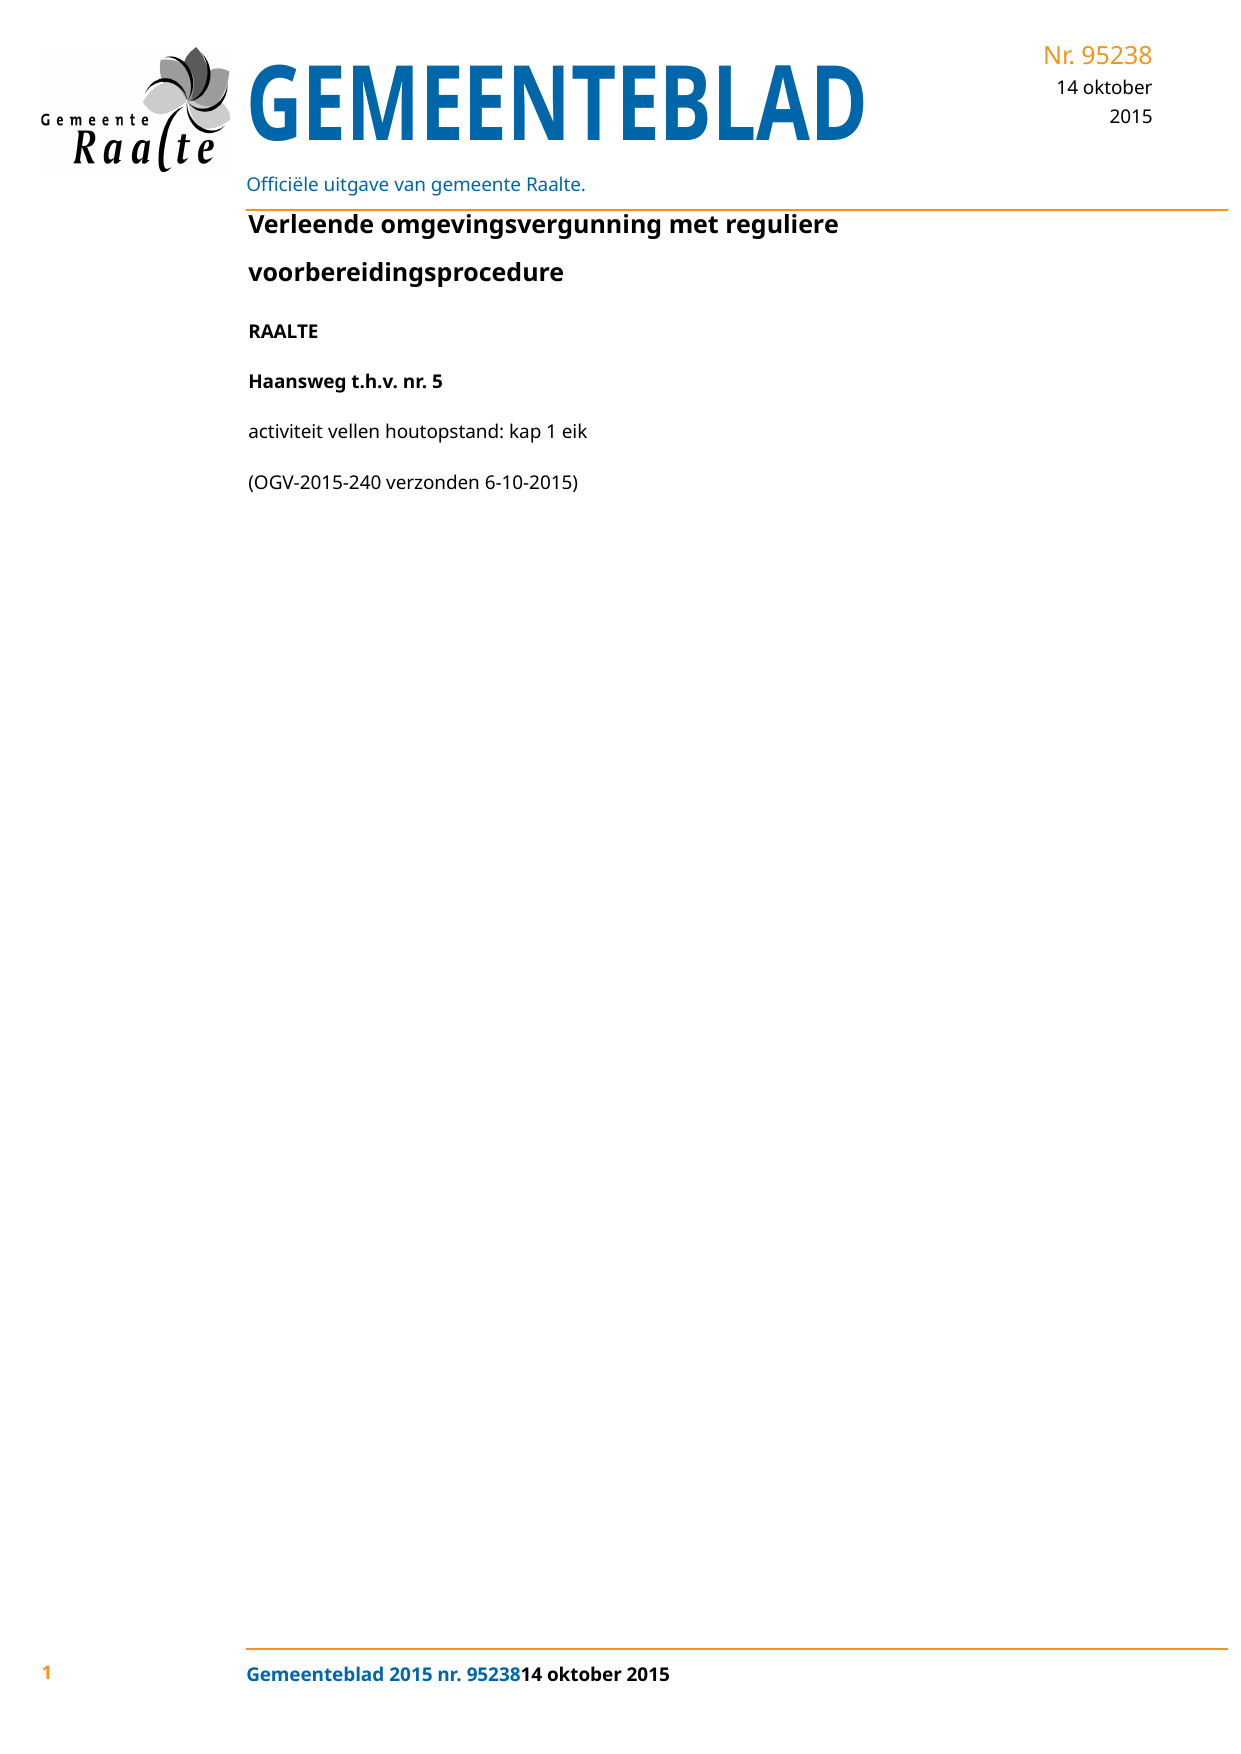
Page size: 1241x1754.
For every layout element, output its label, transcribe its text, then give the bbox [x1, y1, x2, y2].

picture [41, 47, 231, 172]
text activiteit vellen houtopstand: kap 1 eik [248, 419, 1152, 444]
text Verleende omgevingsvergunning met reguliere voorbereidingsprocedure [248, 211, 1152, 288]
text RAALTE [248, 318, 1152, 344]
text (OGV-2015-240 verzonden 6-10-2015) [248, 469, 1152, 495]
text Haansweg t.h.v. nr. 5 [248, 368, 1152, 394]
